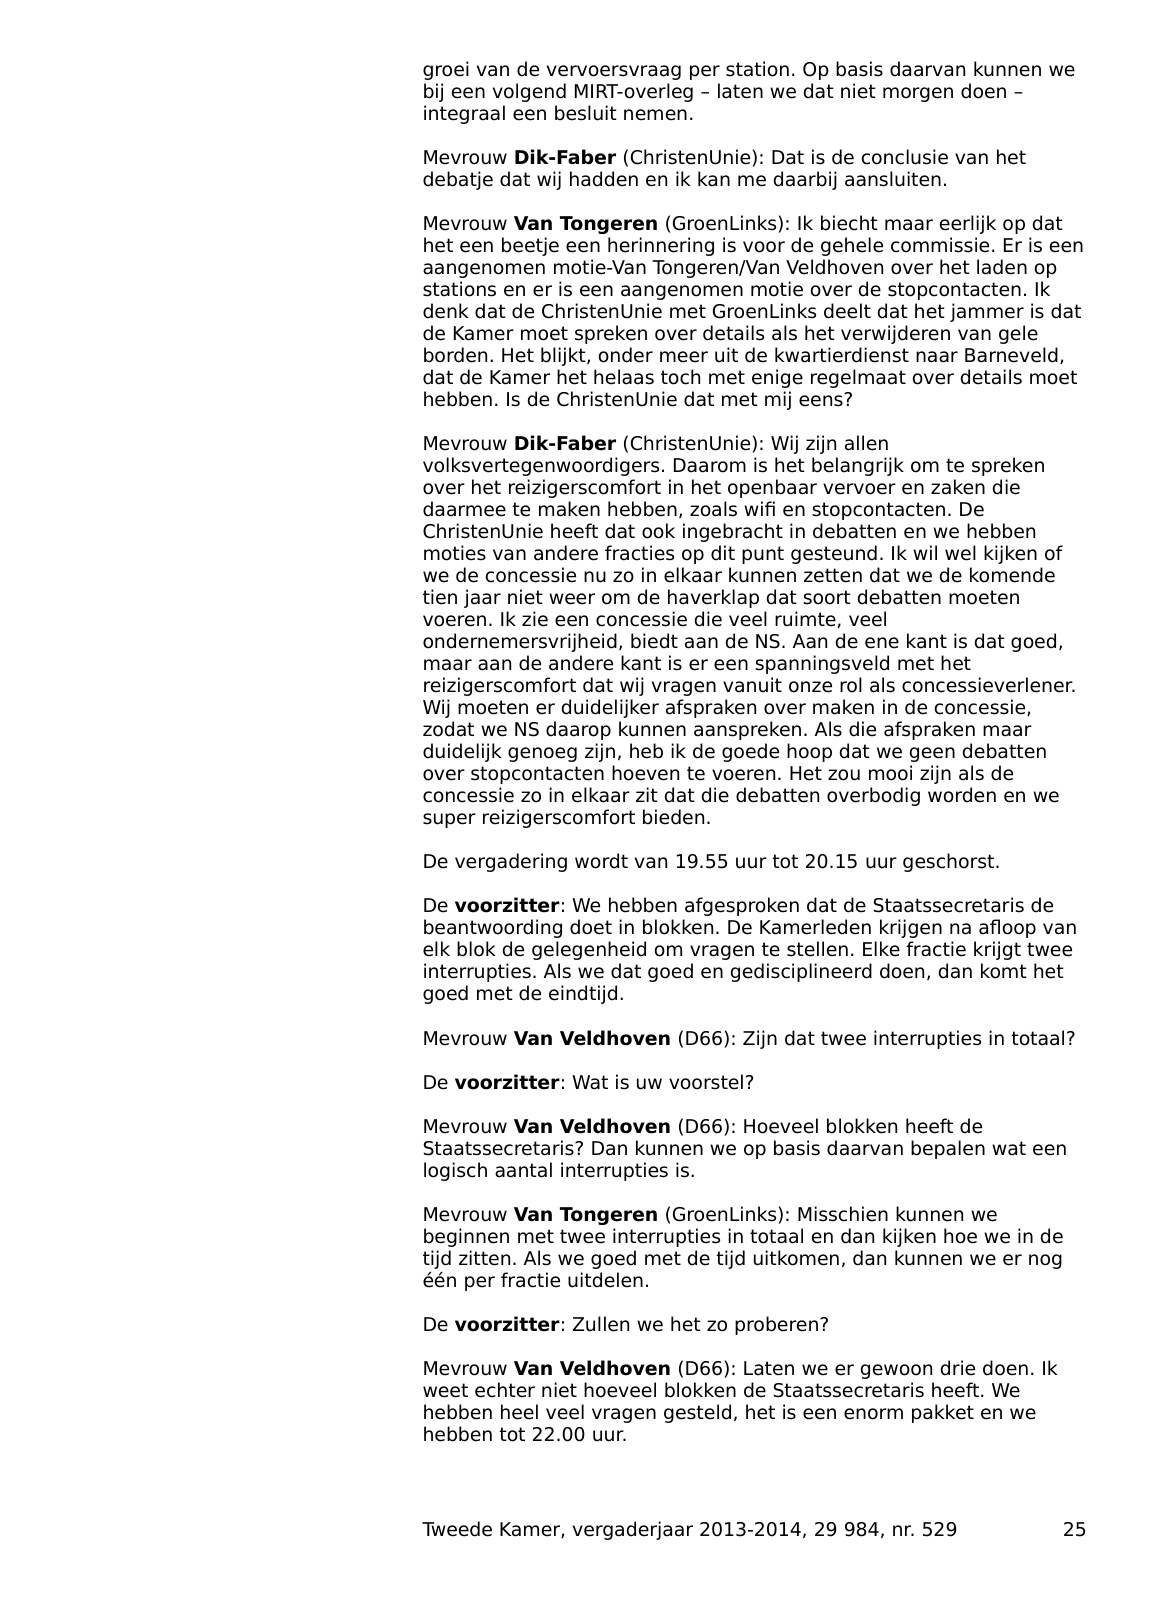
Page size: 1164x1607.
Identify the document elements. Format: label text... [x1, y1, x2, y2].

text Mevrouw Dik-Faber (ChristenUnie): Dat is de conclusie van het debatje dat wij hadden en ik kan me daarbij aansluiten. [422, 147, 1087, 191]
text De voorzitter: Wat is uw voorstel? [422, 1072, 1087, 1093]
text De vergadering wordt van 19.55 uur tot 20.15 uur geschorst. [422, 851, 1087, 873]
text Mevrouw Dik-Faber (ChristenUnie): Wij zijn allen volksvertegenwoordigers. Daarom is het belangrijk om te spreken over het reizigerscomfort in het openbaar vervoer en zaken die daarmee te maken hebben, zoals wifi en stopcontacten. De ChristenUnie heeft dat ook ingebracht in debatten en we hebben moties van andere fracties op dit punt gesteund. Ik wil wel kijken of we de concessie nu zo in elkaar kunnen zetten dat we de komende tien jaar niet weer om de haverklap dat soort debatten moeten voeren. Ik zie een concessie die veel ruimte, veel ondernemersvrijheid, biedt aan de NS. Aan de ene kant is dat goed, maar aan de andere kant is er een spanningsveld met het reizigerscomfort dat wij vragen vanuit onze rol als concessieverlener. Wij moeten er duidelijker afspraken over maken in de concessie, zodat we NS daarop kunnen aanspreken. Als die afspraken maar duidelijk genoeg zijn, heb ik de goede hoop dat we geen debatten over stopcontacten hoeven te voeren. Het zou mooi zijn als de concessie zo in elkaar zit dat die debatten overbodig worden en we super reizigerscomfort bieden. [422, 433, 1087, 829]
text De voorzitter: Zullen we het zo proberen? [422, 1314, 1087, 1336]
text De voorzitter: We hebben afgesproken dat de Staatssecretaris de beantwoording doet in blokken. De Kamerleden krijgen na afloop van elk blok de gelegenheid om vragen te stellen. Elke fractie krijgt twee interrupties. Als we dat goed en gedisciplineerd doen, dan komt het goed met de eindtijd. [422, 895, 1087, 1005]
text Mevrouw Van Veldhoven (D66): Laten we er gewoon drie doen. Ik weet echter niet hoeveel blokken de Staatssecretaris heeft. We hebben heel veel vragen gesteld, het is een enorm pakket en we hebben tot 22.00 uur. [422, 1358, 1087, 1446]
text Mevrouw Van Tongeren (GroenLinks): Misschien kunnen we beginnen met twee interrupties in totaal en dan kijken hoe we in de tijd zitten. Als we goed met de tijd uitkomen, dan kunnen we er nog één per fractie uitdelen. [422, 1204, 1087, 1292]
text Mevrouw Van Tongeren (GroenLinks): Ik biecht maar eerlijk op dat het een beetje een herinnering is voor de gehele commissie. Er is een aangenomen motie-Van Tongeren/Van Veldhoven over het laden op stations en er is een aangenomen motie over de stopcontacten. Ik denk dat de ChristenUnie met GroenLinks deelt dat het jammer is dat de Kamer moet spreken over details als het verwijderen van gele borden. Het blijkt, onder meer uit de kwartierdienst naar Barneveld, dat de Kamer het helaas toch met enige regelmaat over details moet hebben. Is de ChristenUnie dat met mij eens? [422, 213, 1087, 411]
text Mevrouw Van Veldhoven (D66): Hoeveel blokken heeft de Staatssecretaris? Dan kunnen we op basis daarvan bepalen wat een logisch aantal interrupties is. [422, 1116, 1087, 1182]
text Mevrouw Van Veldhoven (D66): Zijn dat twee interrupties in totaal? [422, 1027, 1087, 1049]
text groei van de vervoersvraag per station. Op basis daarvan kunnen we bij een volgend MIRT-overleg – laten we dat niet morgen doen – integraal een besluit nemen. [422, 59, 1087, 125]
